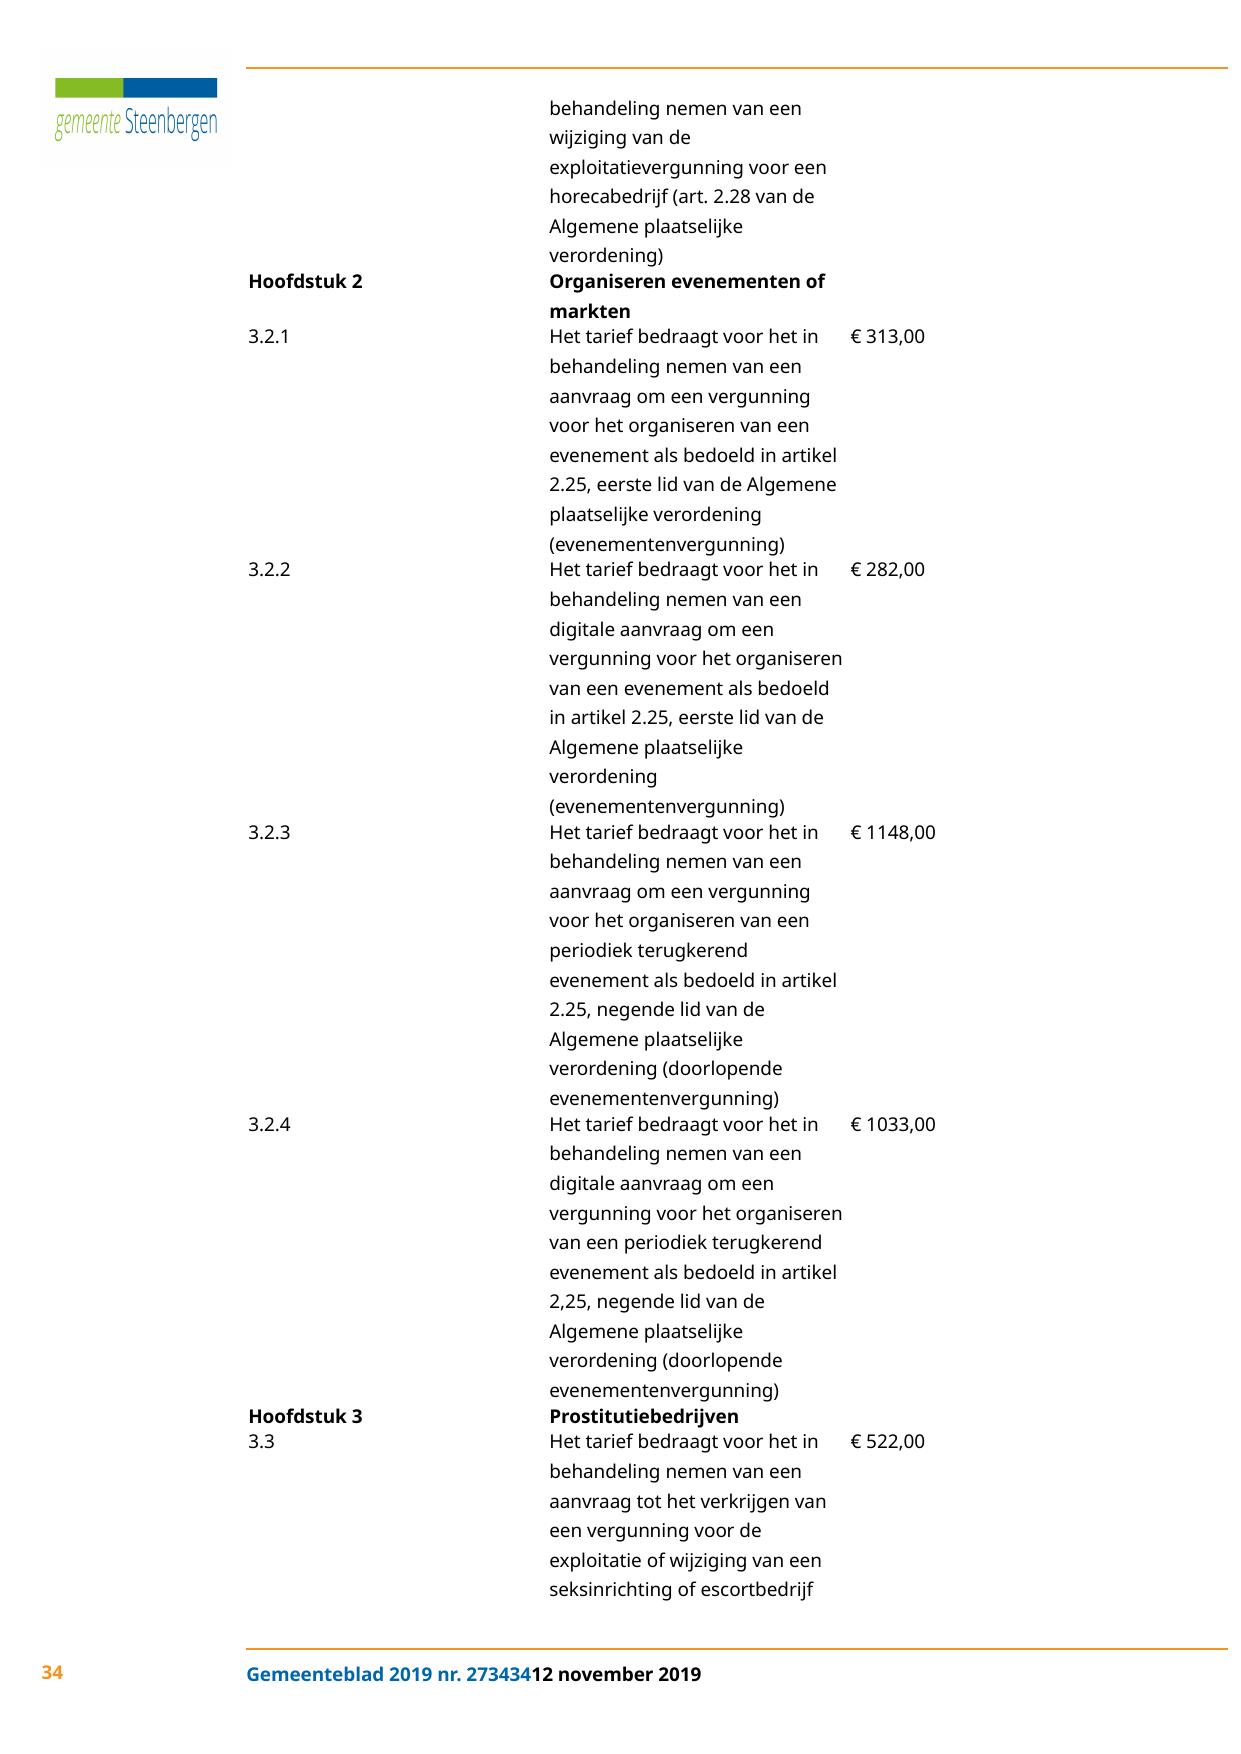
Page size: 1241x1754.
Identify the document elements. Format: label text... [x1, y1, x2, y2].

table_cell 3.3 [248, 1429, 549, 1602]
table_cell Hoofdstuk 2 [248, 269, 549, 324]
table_cell Het tarief bedraagt voor het in behandeling nemen van een aanvraag tot het verkrijgen van een vergunning voor de exploitatie of wijziging van een seksinrichting of escortbedrijf [549, 1429, 850, 1602]
table_cell [850, 1403, 1152, 1429]
table_cell Het tarief bedraagt voor het in behandeling nemen van een digitale aanvraag om een vergunning voor het organiseren van een evenement als bedoeld in artikel 2.25, eerste lid van de Algemene plaatselijke verordening (evenementenvergunning) [549, 557, 850, 819]
table_cell 3.2.3 [248, 819, 549, 1111]
table_cell [850, 95, 1152, 268]
table_cell Prostitutiebedrijven [549, 1403, 850, 1429]
table_cell € 522,00 [850, 1429, 1152, 1602]
table_cell behandeling nemen van een wijziging van de exploitatievergunning voor een horecabedrijf (art. 2.28 van de Algemene plaatselijke verordening) [549, 95, 850, 268]
table_cell 3.2.1 [248, 324, 549, 557]
table_cell [850, 269, 1152, 324]
picture [41, 47, 231, 172]
table_cell € 282,00 [850, 557, 1152, 819]
table_cell Het tarief bedraagt voor het in behandeling nemen van een digitale aanvraag om een vergunning voor het organiseren van een periodiek terugkerend evenement als bedoeld in artikel 2,25, negende lid van de Algemene plaatselijke verordening (doorlopende evenementenvergunning) [549, 1111, 850, 1403]
table_cell [248, 95, 549, 268]
table_cell Het tarief bedraagt voor het in behandeling nemen van een aanvraag om een vergunning voor het organiseren van een periodiek terugkerend evenement als bedoeld in artikel 2.25, negende lid van de Algemene plaatselijke verordening (doorlopende evenementenvergunning) [549, 819, 850, 1111]
table_cell € 1033,00 [850, 1111, 1152, 1403]
table_cell 3.2.4 [248, 1111, 549, 1403]
table_cell 3.2.2 [248, 557, 549, 819]
table_cell Hoofdstuk 3 [248, 1403, 549, 1429]
table_cell € 1148,00 [850, 819, 1152, 1111]
table_cell € 313,00 [850, 324, 1152, 557]
table_cell Het tarief bedraagt voor het in behandeling nemen van een aanvraag om een vergunning voor het organiseren van een evenement als bedoeld in artikel 2.25, eerste lid van de Algemene plaatselijke verordening (evenementenvergunning) [549, 324, 850, 557]
table_cell Organiseren evenementen of markten [549, 269, 850, 324]
